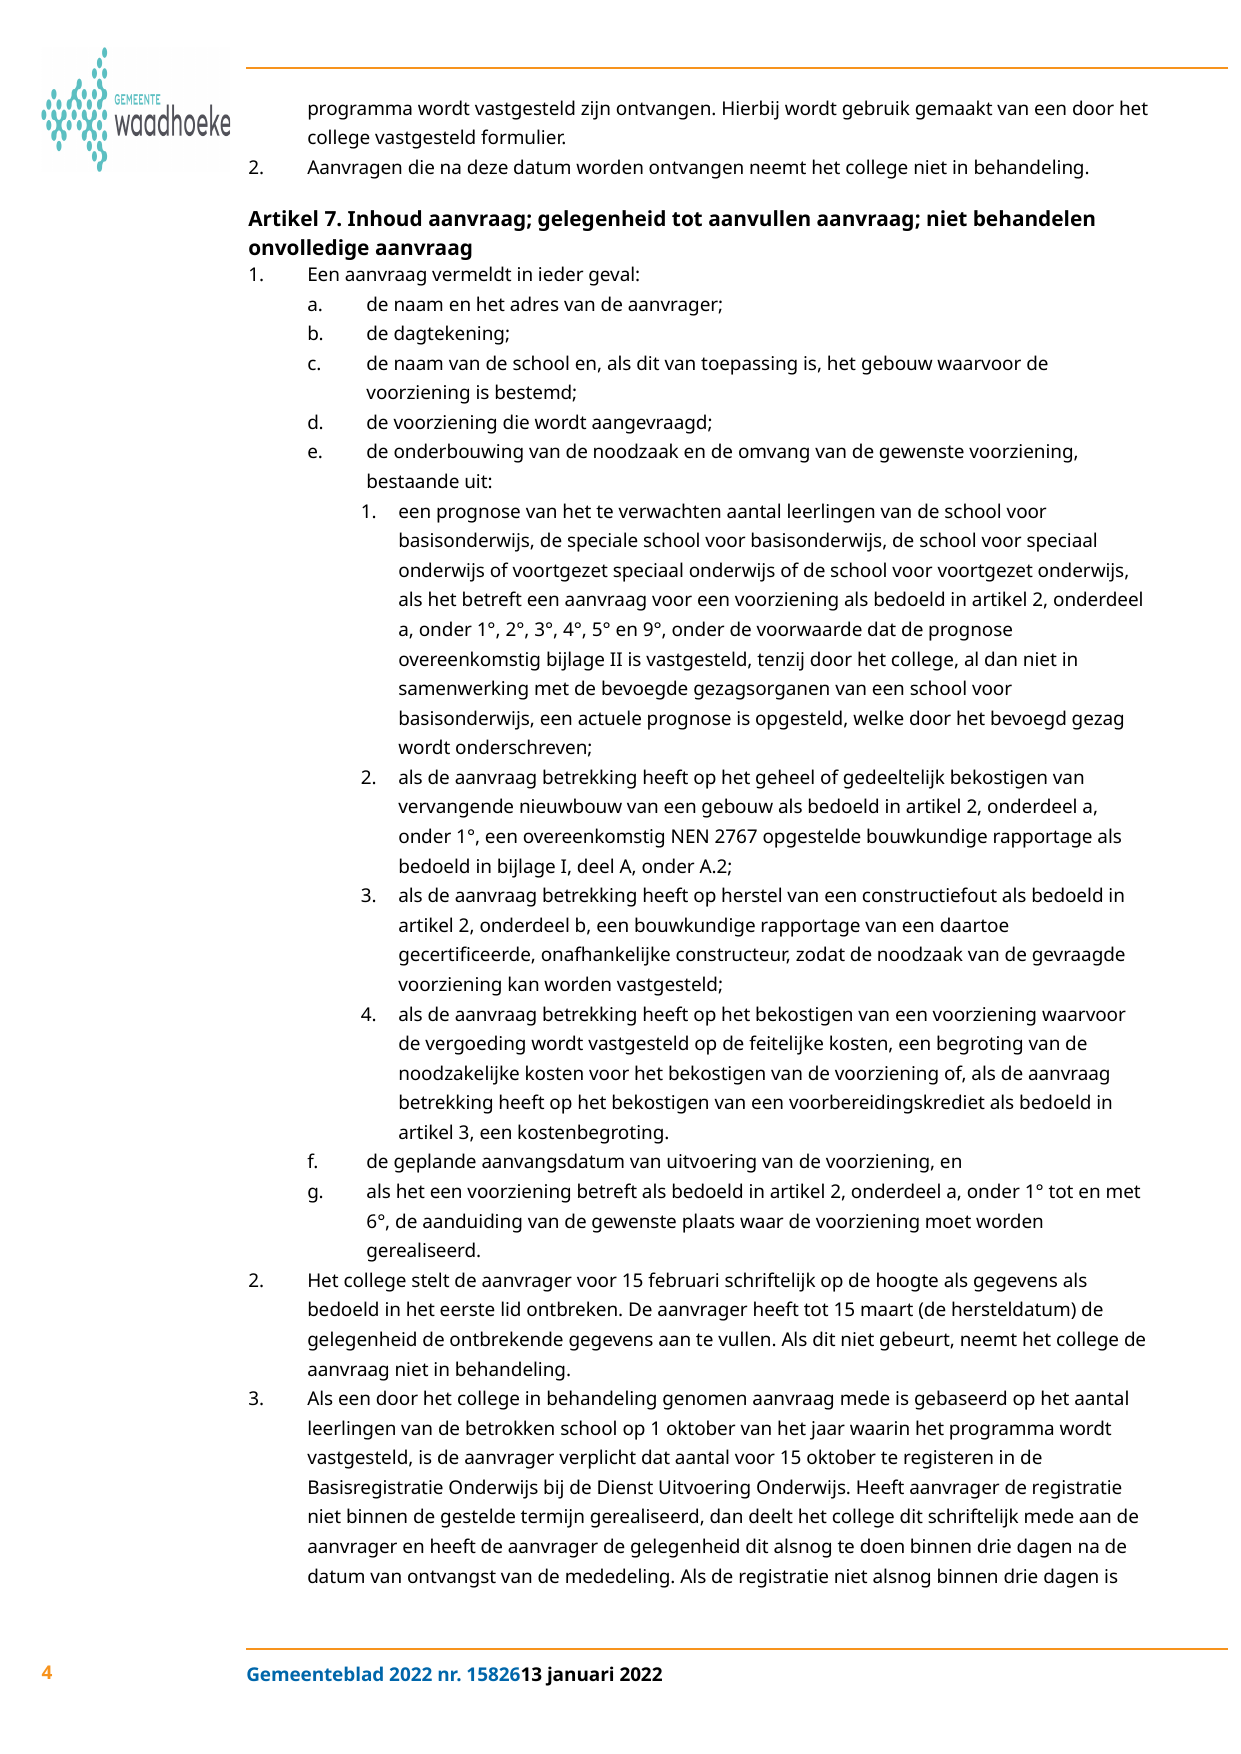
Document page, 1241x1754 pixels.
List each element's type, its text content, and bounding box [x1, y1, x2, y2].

list Een aanvraag vermeldt in ieder geval: [248, 261, 1152, 287]
list Het college stelt de aanvrager voor 15 februari schriftelijk op de hoogte als gegevens als bedoeld in het eerste lid ontbreken. De aanvrager heeft tot 15 maart (de hersteldatum) de gelegenheid de ontbrekende gegevens aan te vullen. Als dit niet gebeurt, neemt het college de aanvraag niet in behandeling. [248, 1267, 1152, 1382]
list Als een door het college in behandeling genomen aanvraag mede is gebaseerd op het aantal leerlingen van de betrokken school op 1 oktober van het jaar waarin het programma wordt vastgesteld, is de aanvrager verplicht dat aantal voor 15 oktober te registeren in de Basisregistratie Onderwijs bij de Dienst Uitvoering Onderwijs. Heeft aanvrager de registratie niet binnen de gestelde termijn gerealiseerd, dan deelt het college dit schriftelijk mede aan de aanvrager en heeft de aanvrager de gelegenheid dit alsnog te doen binnen drie dagen na de datum van ontvangst van de mededeling. Als de registratie niet alsnog binnen drie dagen is [248, 1385, 1152, 1589]
list een prognose van het te verwachten aantal leerlingen van de school voor basisonderwijs, de speciale school voor basisonderwijs, de school voor speciaal onderwijs of voortgezet speciaal onderwijs of de school voor voortgezet onderwijs, als het betreft een aanvraag voor een voorziening als bedoeld in artikel 2, onderdeel a, onder 1°, 2°, 3°, 4°, 5° en 9°, onder de voorwaarde dat de prognose overeenkomstig bijlage II is vastgesteld, tenzij door het college, al dan niet in samenwerking met de bevoegde gezagsorganen van een school voor basisonderwijs, een actuele prognose is opgesteld, welke door het bevoegd gezag wordt onderschreven; [361, 498, 1152, 760]
list de dagtekening; [307, 320, 1152, 346]
list als de aanvraag betrekking heeft op het geheel of gedeeltelijk bekostigen van vervangende nieuwbouw van een gebouw als bedoeld in artikel 2, onderdeel a, onder 1°, een overeenkomstig NEN 2767 opgestelde bouwkundige rapportage als bedoeld in bijlage I, deel A, onder A.2; [361, 764, 1152, 879]
list de voorziening die wordt aangevraagd; [307, 409, 1152, 435]
list de geplande aanvangsdatum van uitvoering van de voorziening, en [307, 1149, 1152, 1174]
list Aanvragen die na deze datum worden ontvangen neemt het college niet in behandeling. [248, 154, 1152, 180]
list als het een voorziening betreft als bedoeld in artikel 2, onderdeel a, onder 1° tot en met 6°, de aanduiding van de gewenste plaats waar de voorziening moet worden gerealiseerd. [307, 1178, 1152, 1263]
list de onderbouwing van de noodzaak en de omvang van de gewenste voorziening, bestaande uit: [307, 439, 1152, 494]
list als de aanvraag betrekking heeft op herstel van een constructiefout als bedoeld in artikel 2, onderdeel b, een bouwkundige rapportage van een daartoe gecertificeerde, onafhankelijke constructeur, zodat de noodzaak van de gevraagde voorziening kan worden vastgesteld; [361, 882, 1152, 997]
text Artikel 7. Inhoud aanvraag; gelegenheid tot aanvullen aanvraag; niet behandelen onvolledige aanvraag [248, 204, 1152, 261]
list de naam van de school en, als dit van toepassing is, het gebouw waarvoor de voorziening is bestemd; [307, 350, 1152, 405]
list als de aanvraag betrekking heeft op het bekostigen van een voorziening waarvoor de vergoeding wordt vastgesteld op de feitelijke kosten, een begroting van de noodzakelijke kosten voor het bekostigen van de voorziening of, als de aanvraag betrekking heeft op het bekostigen van een voorbereidingskrediet als bedoeld in artikel 3, een kostenbegroting. [361, 1001, 1152, 1145]
list programma wordt vastgesteld zijn ontvangen. Hierbij wordt gebruik gemaakt van een door het college vastgesteld formulier. [248, 95, 1152, 150]
list de naam en het adres van de aanvrager; [307, 291, 1152, 317]
picture [41, 47, 231, 172]
